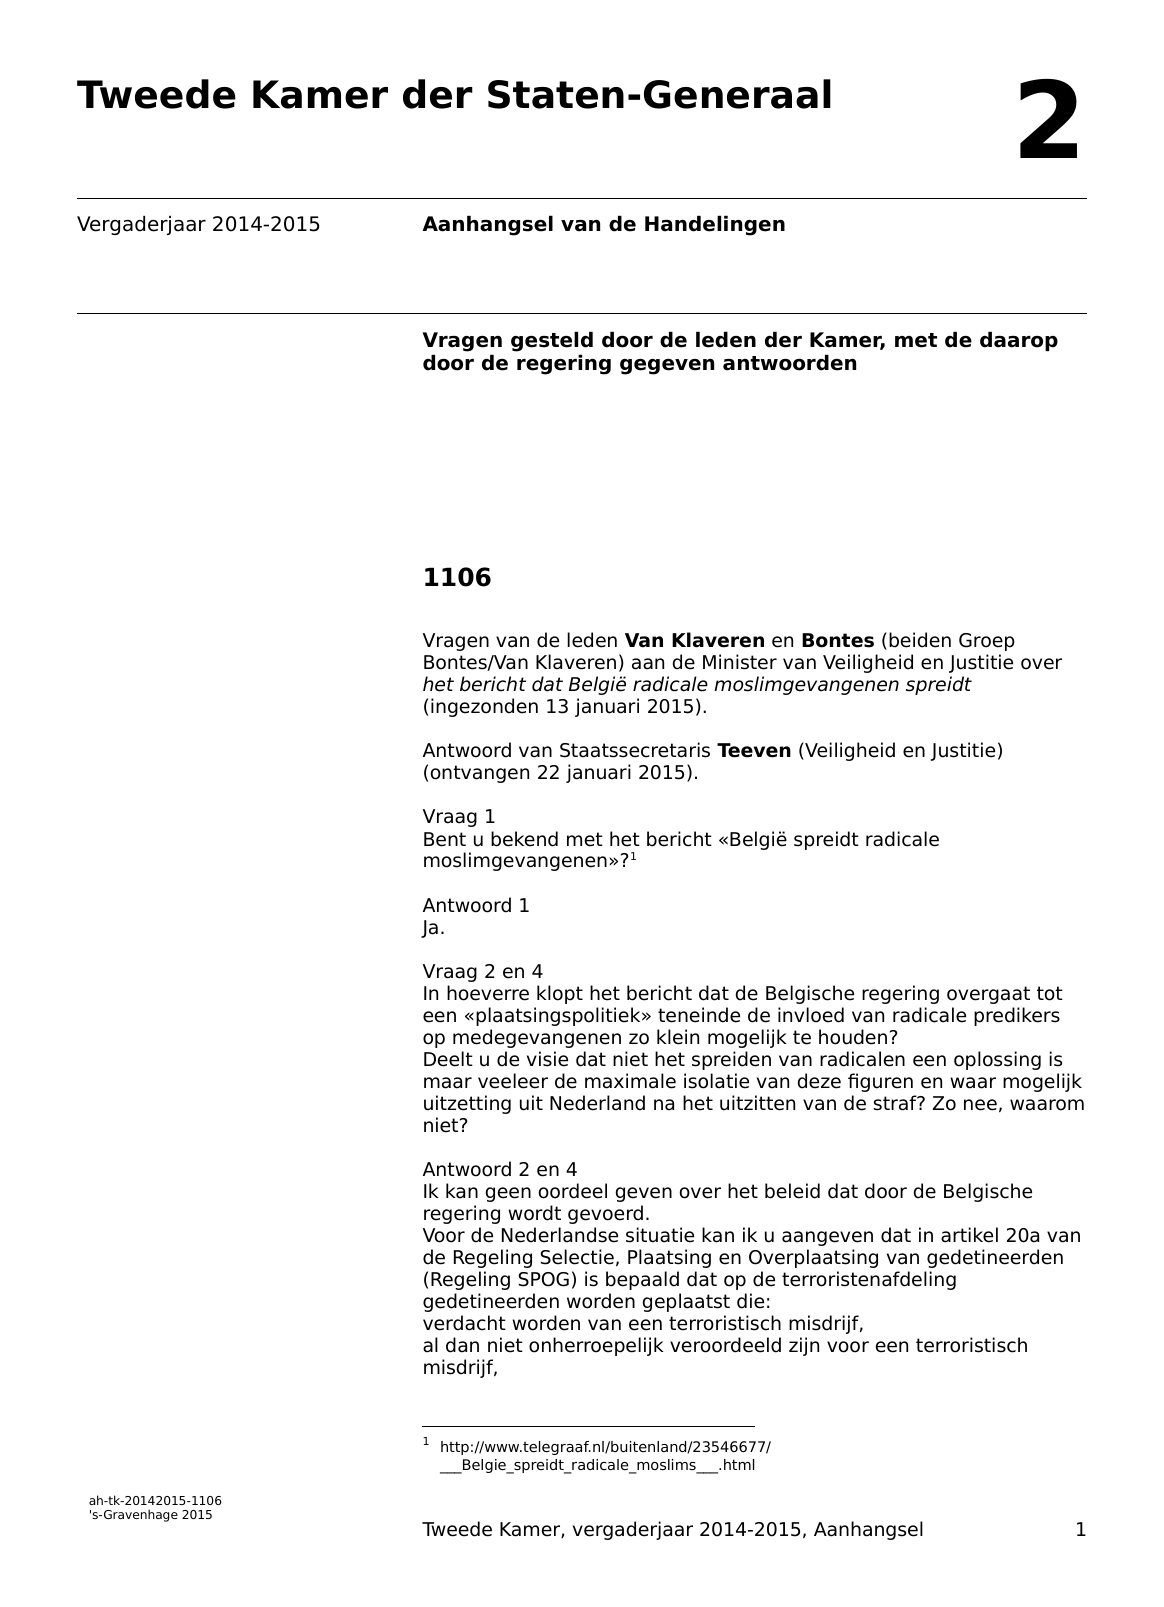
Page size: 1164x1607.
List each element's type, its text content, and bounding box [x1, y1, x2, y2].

text Antwoord 2 en 4 [422, 1159, 1087, 1181]
table_cell Vragen gesteld door de leden der Kamer, met de daarop door de regering gegeven antwoorden [422, 314, 1087, 375]
text 1106 [422, 563, 1087, 592]
text Deelt u de visie dat niet het spreiden van radicalen een oplossing is maar veeleer de maximale isolatie van deze figuren en waar mogelijk uitzetting uit Nederland na het uitzitten van de straf? Zo nee, waarom niet? [422, 1049, 1087, 1137]
text 's-Gravenhage 2015 [88, 1508, 323, 1522]
text Antwoord van Staatssecretaris Teeven (Veiligheid en Justitie) (ontvangen 22 januari 2015). [422, 740, 1087, 784]
text Ik kan geen oordeel geven over het beleid dat door de Belgische regering wordt gevoerd. [422, 1181, 1087, 1225]
text Bent u bekend met het bericht «België spreidt radicale moslimgevangenen»? [422, 828, 1087, 872]
text ah-tk-20142015-1106 [88, 1494, 323, 1508]
text Vraag 1 [422, 806, 1087, 828]
table_cell Vergaderjaar 2014-2015 [77, 199, 422, 313]
table_header 2 [886, 59, 1087, 198]
text In hoeverre klopt het bericht dat de Belgische regering overgaat tot een «plaatsingspolitiek» teneinde de invloed van radicale predikers op medegevangenen zo klein mogelijk te houden? [422, 983, 1087, 1049]
text Antwoord 1 [422, 894, 1087, 917]
text Vraag 2 en 4 [422, 961, 1087, 983]
text al dan niet onherroepelijk veroordeeld zijn voor een terroristisch misdrijf, [422, 1334, 1087, 1378]
text Ja. [422, 917, 1087, 938]
text Voor de Nederlandse situatie kan ik u aangeven dat in artikel 20a van de Regeling Selectie, Plaatsing en Overplaatsing van gedetineerden (Regeling SPOG) is bepaald dat op de terroristenafdeling gedetineerden worden geplaatst die: [422, 1225, 1087, 1313]
table_cell Aanhangsel van de Handelingen [422, 199, 1087, 313]
text http://www.telegraaf.nl/buitenland/23546677/___Belgie_spreidt_radicale_moslims___.html [422, 1435, 1087, 1474]
text verdacht worden van een terroristisch misdrijf, [422, 1313, 1087, 1334]
table_header Tweede Kamer der Staten-Generaal [77, 59, 886, 198]
table_cell [77, 314, 422, 375]
text Vragen van de leden Van Klaveren en Bontes (beiden Groep Bontes/Van Klaveren) aan de Minister van Veiligheid en Justitie over het bericht dat België radicale moslimgevangenen spreidt (ingezonden 13 januari 2015). [422, 630, 1087, 718]
